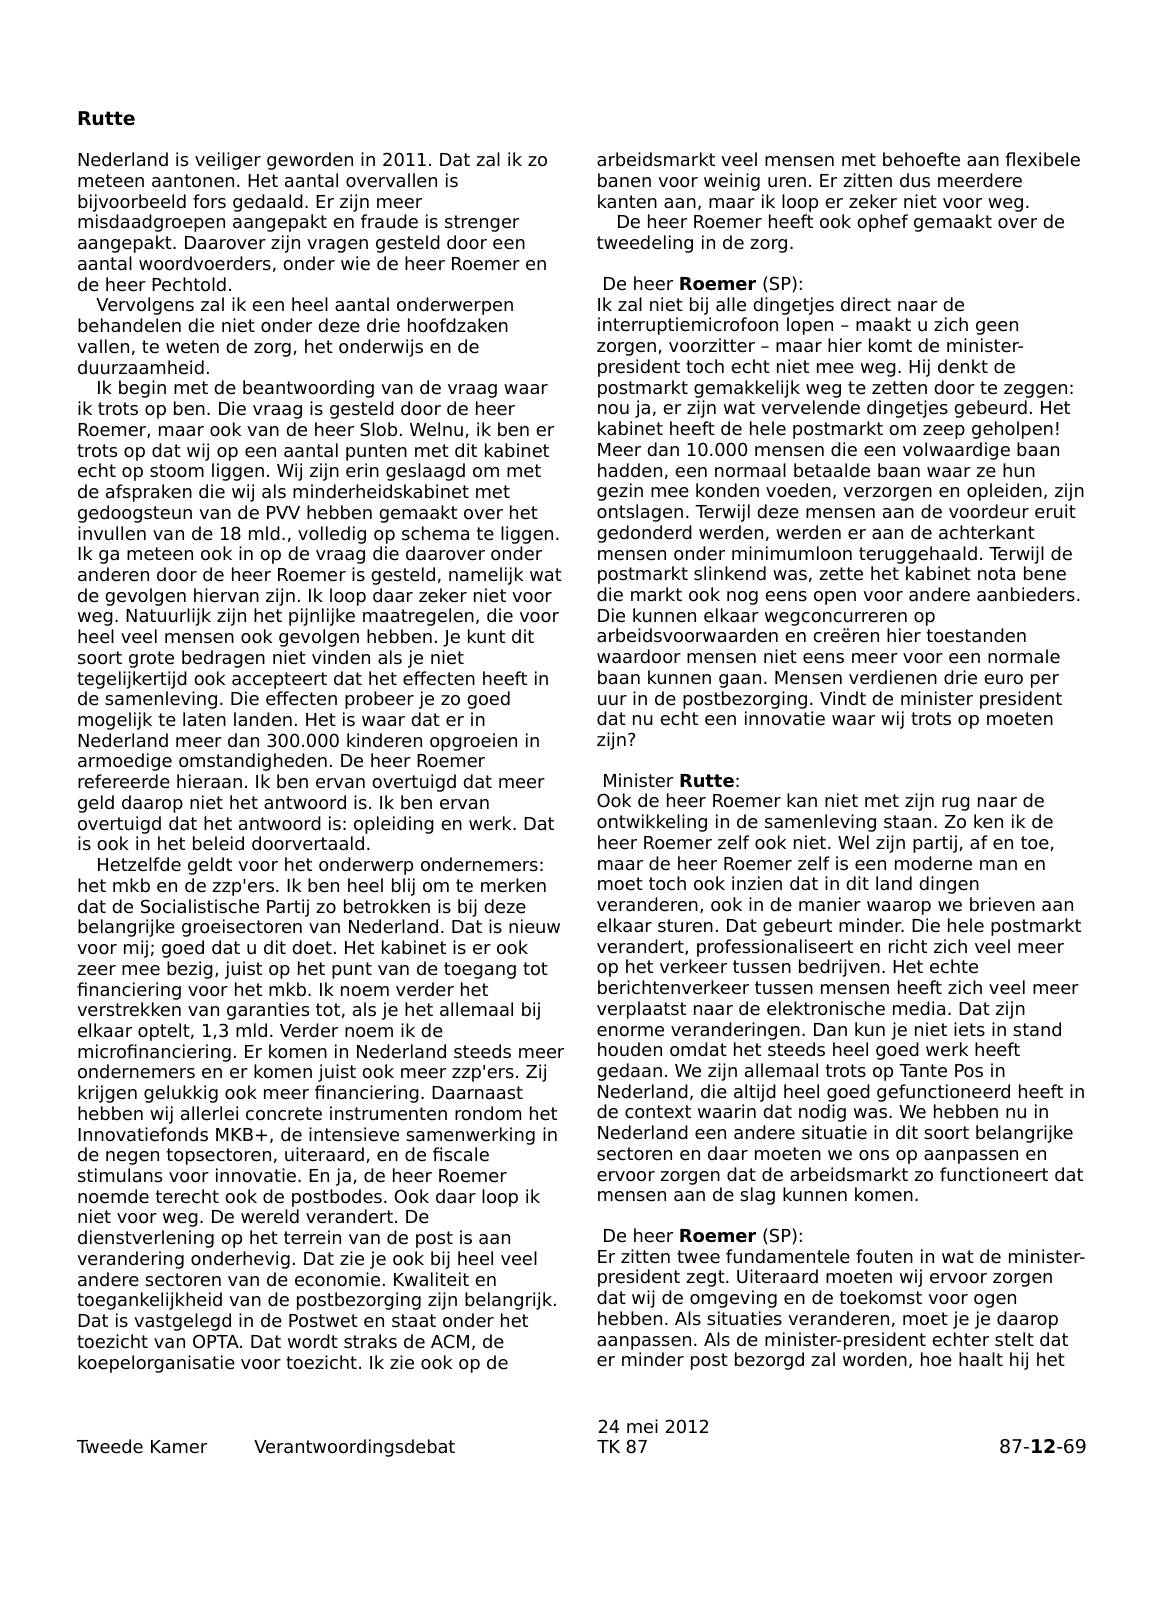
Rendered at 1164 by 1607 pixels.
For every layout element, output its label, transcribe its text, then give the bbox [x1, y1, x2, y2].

text arbeidsmarkt veel mensen met behoefte aan flexibele banen voor weinig uren. Er zitten dus meerdere kanten aan, maar ik loop er zeker niet voor weg. [596, 150, 1087, 212]
text Ik begin met de beantwoording van de vraag waar ik trots op ben. Die vraag is gesteld door de heer Roemer, maar ook van de heer Slob. Welnu, ik ben er trots op dat wij op een aantal punten met dit kabinet echt op stoom liggen. Wij zijn erin geslaagd om met de afspraken die wij als minderheidskabinet met gedoogsteun van de PVV hebben gemaakt over het invullen van de 18 mld., volledig op schema te liggen. Ik ga meteen ook in op de vraag die daarover onder anderen door de heer Roemer is gesteld, namelijk wat de gevolgen hiervan zijn. Ik loop daar zeker niet voor weg. Natuurlijk zijn het pijnlijke maatregelen, die voor heel veel mensen ook gevolgen hebben. Je kunt dit soort grote bedragen niet vinden als je niet tegelijkertijd ook accepteert dat het effecten heeft in de samenleving. Die effecten probeer je zo goed mogelijk te laten landen. Het is waar dat er in Nederland meer dan 300.000 kinderen opgroeien in armoedige omstandigheden. De heer Roemer refereerde hieraan. Ik ben ervan overtuigd dat meer geld daarop niet het antwoord is. Ik ben ervan overtuigd dat het antwoord is: opleiding en werk. Dat is ook in het beleid doorvertaald. [77, 378, 567, 855]
text De heer Roemer (SP): [596, 1226, 1087, 1247]
text De heer Roemer (SP): [596, 274, 1087, 294]
text Er zitten twee fundamentele fouten in wat de minister-president zegt. Uiteraard moeten wij ervoor zorgen dat wij de omgeving en de toekomst voor ogen hebben. Als situaties veranderen, moet je je daarop aanpassen. Als de minister-president echter stelt dat er minder post bezorgd zal worden, hoe haalt hij het [596, 1247, 1087, 1371]
text Minister Rutte: [596, 771, 1087, 791]
text Hetzelfde geldt voor het onderwerp ondernemers: het mkb en de zzp'ers. Ik ben heel blij om te merken dat de Socialistische Partij zo betrokken is bij deze belangrijke groeisectoren van Nederland. Dat is nieuw voor mij; goed dat u dit doet. Het kabinet is er ook zeer mee bezig, juist op het punt van de toegang tot financiering voor het mkb. Ik noem verder het verstrekken van garanties tot, als je het allemaal bij elkaar optelt, 1,3 mld. Verder noem ik de microfinanciering. Er komen in Nederland steeds meer ondernemers en er komen juist ook meer zzp'ers. Zij krijgen gelukkig ook meer financiering. Daarnaast hebben wij allerlei concrete instrumenten rondom het Innovatiefonds MKB+, de intensieve samenwerking in de negen topsectoren, uiteraard, en de fiscale stimulans voor innovatie. En ja, de heer Roemer noemde terecht ook de postbodes. Ook daar loop ik niet voor weg. De wereld verandert. De dienstverlening op het terrein van de post is aan verandering onderhevig. Dat zie je ook bij heel veel andere sectoren van de economie. Kwaliteit en toegankelijkheid van de postbezorging zijn belangrijk. Dat is vastgelegd in de Postwet en staat onder het toezicht van OPTA. Dat wordt straks de ACM, de koepelorganisatie voor toezicht. Ik zie ook op de [77, 855, 567, 1373]
text De heer Roemer heeft ook ophef gemaakt over de tweedeling in de zorg. [596, 212, 1087, 254]
text Ik zal niet bij alle dingetjes direct naar de interruptiemicrofoon lopen – maakt u zich geen zorgen, voorzitter – maar hier komt de minister-president toch echt niet mee weg. Hij denkt de postmarkt gemakkelijk weg te zetten door te zeggen: nou ja, er zijn wat vervelende dingetjes gebeurd. Het kabinet heeft de hele postmarkt om zeep geholpen! Meer dan 10.000 mensen die een volwaardige baan hadden, een normaal betaalde baan waar ze hun gezin mee konden voeden, verzorgen en opleiden, zijn ontslagen. Terwijl deze mensen aan de voordeur eruit gedonderd werden, werden er aan de achterkant mensen onder minimumloon teruggehaald. Terwijl de postmarkt slinkend was, zette het kabinet nota bene die markt ook nog eens open voor andere aanbieders. Die kunnen elkaar wegconcurreren op arbeidsvoorwaarden en creëren hier toestanden waardoor mensen niet eens meer voor een normale baan kunnen gaan. Mensen verdienen drie euro per uur in de postbezorging. Vindt de minister president dat nu echt een innovatie waar wij trots op moeten zijn? [596, 294, 1087, 751]
text Vervolgens zal ik een heel aantal onderwerpen behandelen die niet onder deze drie hoofdzaken vallen, te weten de zorg, het onderwijs en de duurzaamheid. [77, 295, 567, 378]
text Nederland is veiliger geworden in 2011. Dat zal ik zo meteen aantonen. Het aantal overvallen is bijvoorbeeld fors gedaald. Er zijn meer misdaadgroepen aangepakt en fraude is strenger aangepakt. Daarover zijn vragen gesteld door een aantal woordvoerders, onder wie de heer Roemer en de heer Pechtold. [77, 150, 567, 295]
text Ook de heer Roemer kan niet met zijn rug naar de ontwikkeling in de samenleving staan. Zo ken ik de heer Roemer zelf ook niet. Wel zijn partij, af en toe, maar de heer Roemer zelf is een moderne man en moet toch ook inzien dat in dit land dingen veranderen, ook in de manier waarop we brieven aan elkaar sturen. Dat gebeurt minder. Die hele postmarkt verandert, professionaliseert en richt zich veel meer op het verkeer tussen bedrijven. Het echte berichtenverkeer tussen mensen heeft zich veel meer verplaatst naar de elektronische media. Dat zijn enorme veranderingen. Dan kun je niet iets in stand houden omdat het steeds heel goed werk heeft gedaan. We zijn allemaal trots op Tante Pos in Nederland, die altijd heel goed gefunctioneerd heeft in de context waarin dat nodig was. We hebben nu in Nederland een andere situatie in dit soort belangrijke sectoren en daar moeten we ons op aanpassen en ervoor zorgen dat de arbeidsmarkt zo functioneert dat mensen aan de slag kunnen komen. [596, 791, 1087, 1206]
